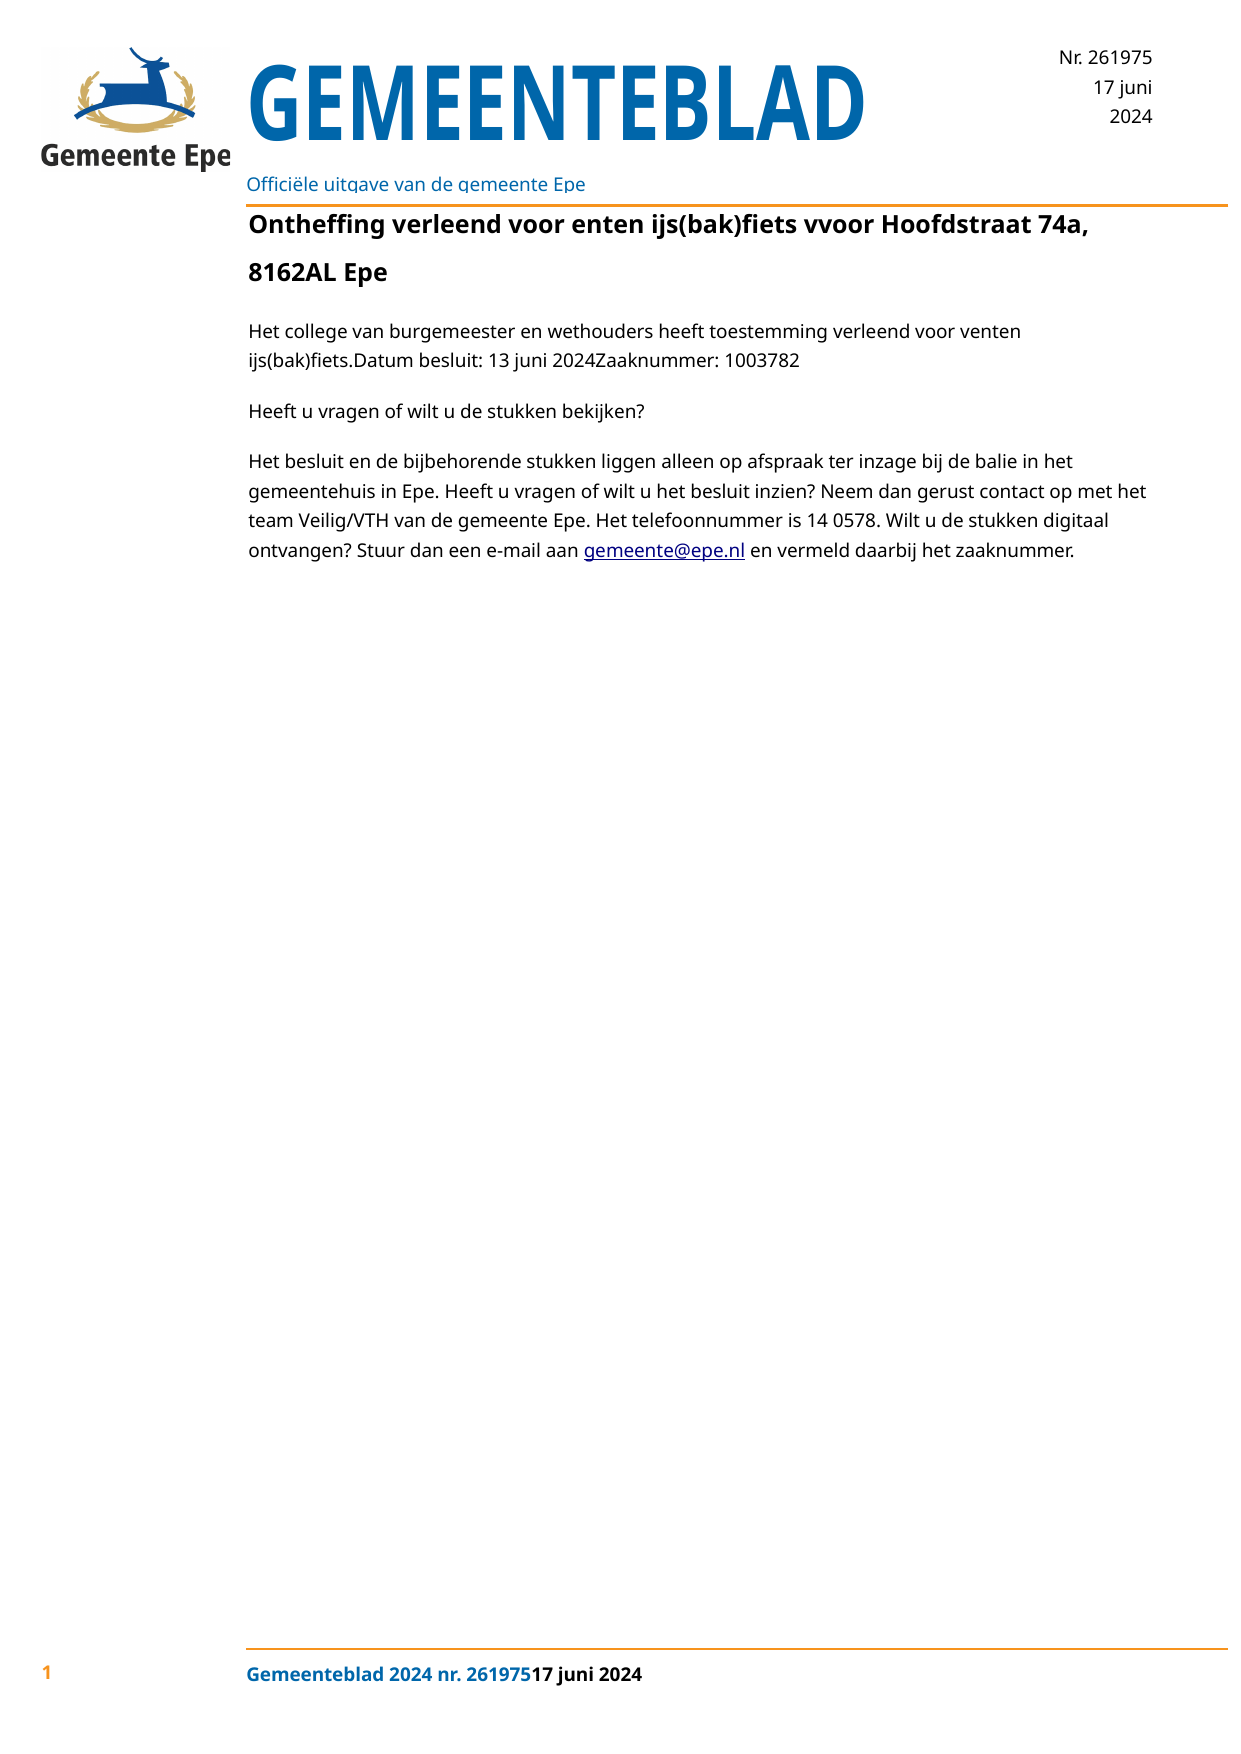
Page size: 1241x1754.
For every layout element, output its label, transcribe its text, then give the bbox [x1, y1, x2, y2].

picture [41, 47, 231, 172]
text Het college van burgemeester en wethouders heeft toestemming verleend voor venten ijs(bak)fiets.Datum besluit: 13 juni 2024Zaaknummer: 1003782 [248, 318, 1152, 373]
text Heeft u vragen of wilt u de stukken bekijken? [248, 398, 1152, 424]
text Het besluit en de bijbehorende stukken liggen alleen op afspraak ter inzage bij de balie in het gemeentehuis in Epe. Heeft u vragen of wilt u het besluit inzien? Neem dan gerust contact op met het team Veilig/VTH van de gemeente Epe. Het telefoonnummer is 14 0578. Wilt u de stukken digitaal ontvangen? Stuur dan een e-mail aan gemeente@epe.nl en vermeld daarbij het zaaknummer. [248, 448, 1152, 563]
text Ontheffing verleend voor enten ijs(bak)fiets vvoor Hoofdstraat 74a, 8162AL Epe [248, 207, 1152, 288]
